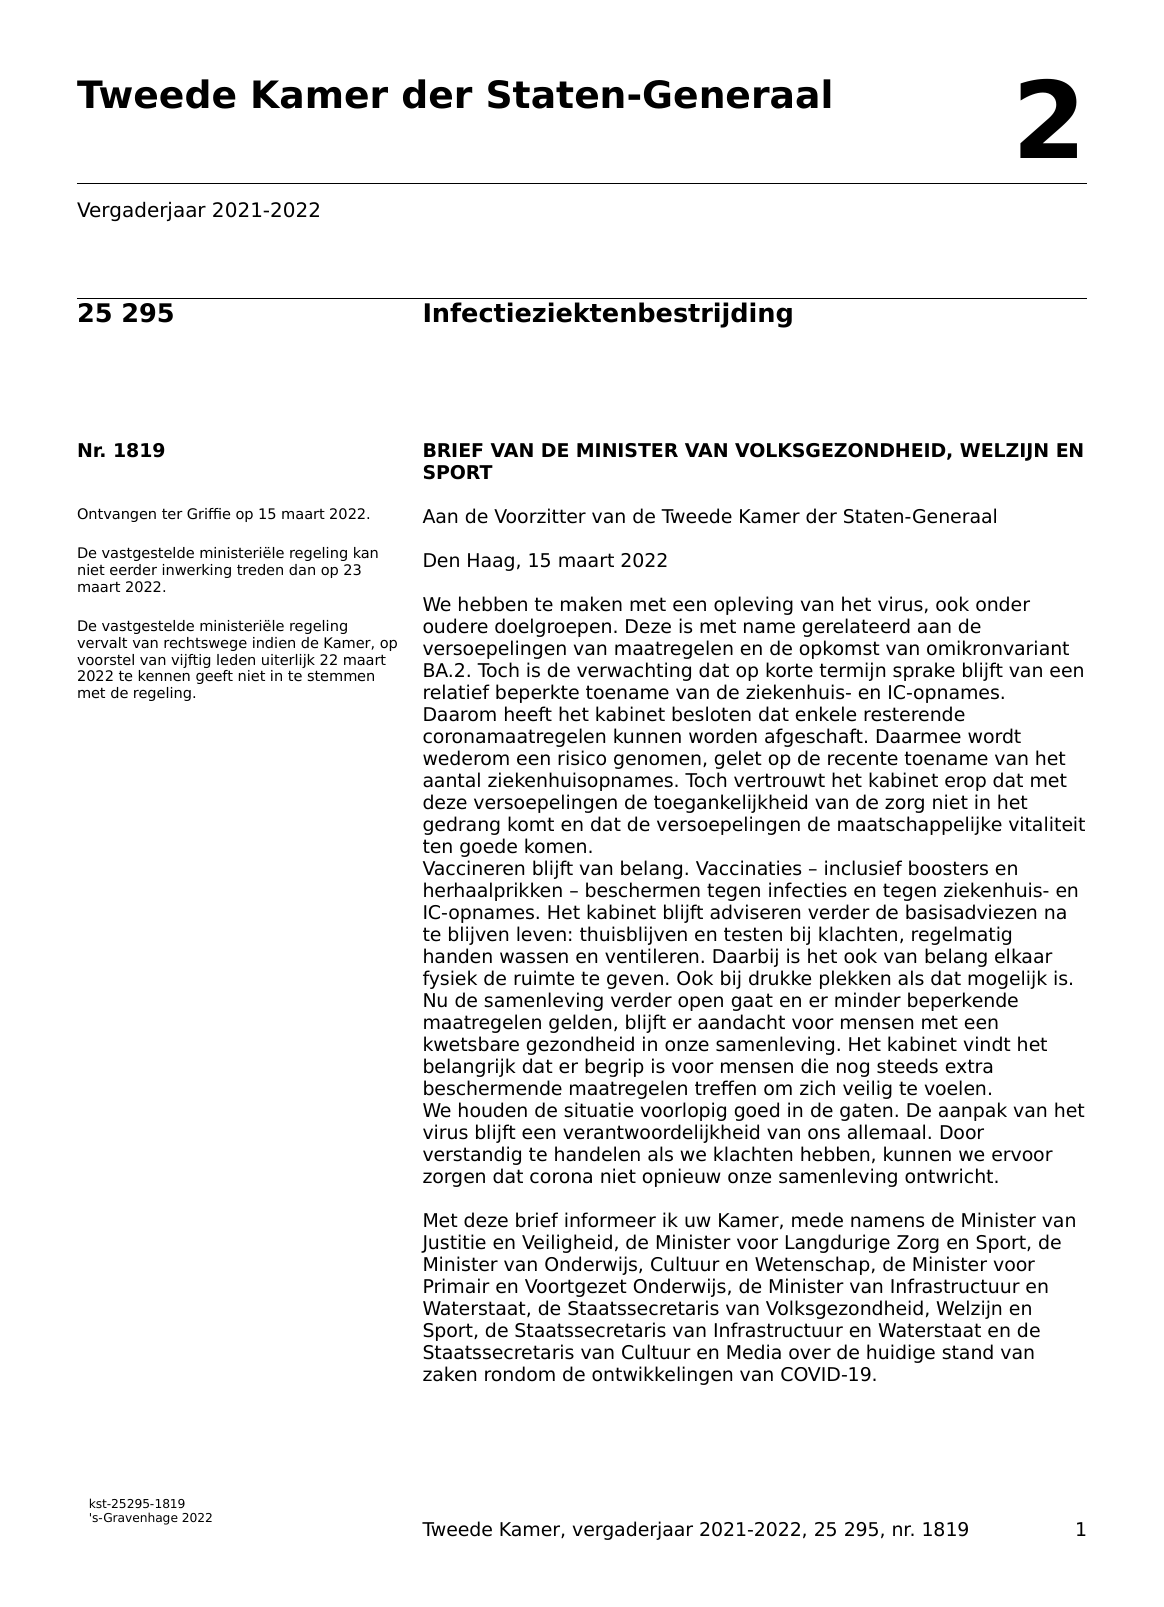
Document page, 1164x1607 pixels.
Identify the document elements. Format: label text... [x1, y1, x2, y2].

text We houden de situatie voorlopig goed in de gaten. De aanpak van het virus blijft een verantwoordelijkheid van ons allemaal. Door verstandig te handelen als we klachten hebben, kunnen we ervoor zorgen dat corona niet opnieuw onze samenleving ontwricht. [422, 1100, 1087, 1188]
text Aan de Voorzitter van de Tweede Kamer der Staten-Generaal [422, 506, 1087, 528]
text De vastgestelde ministeriële regeling vervalt van rechtswege indien de Kamer, op voorstel van vijftig leden uiterlijk 22 maart 2022 te kennen geeft niet in te stemmen met de regeling. [77, 618, 399, 702]
text [77, 596, 399, 618]
text We hebben te maken met een opleving van het virus, ook onder oudere doelgroepen. Deze is met name gerelateerd aan de versoepelingen van maatregelen en de opkomst van omikronvariant BA.2. Toch is de verwachting dat op korte termijn sprake blijft van een relatief beperkte toename van de ziekenhuis- en IC-opnames. Daarom heeft het kabinet besloten dat enkele resterende coronamaatregelen kunnen worden afgeschaft. Daarmee wordt wederom een risico genomen, gelet op de recente toename van het aantal ziekenhuisopnames. Toch vertrouwt het kabinet erop dat met deze versoepelingen de toegankelijkheid van de zorg niet in het gedrang komt en dat de versoepelingen de maatschappelijke vitaliteit ten goede komen. [422, 594, 1087, 858]
table_header Tweede Kamer der Staten-Generaal [77, 59, 886, 183]
text Ontvangen ter Griffie op 15 maart 2022. [77, 506, 399, 523]
table_cell Vergaderjaar 2021-2022 [77, 184, 1087, 298]
table_header 2 [886, 59, 1087, 183]
text Nu de samenleving verder open gaat en er minder beperkende maatregelen gelden, blijft er aandacht voor mensen met een kwetsbare gezondheid in onze samenleving. Het kabinet vindt het belangrijk dat er begrip is voor mensen die nog steeds extra beschermende maatregelen treffen om zich veilig te voelen. [422, 990, 1087, 1100]
subtitle 25 295 Infectieziektenbestrijding [77, 299, 1087, 329]
text Met deze brief informeer ik uw Kamer, mede namens de Minister van Justitie en Veiligheid, de Minister voor Langdurige Zorg en Sport, de Minister van Onderwijs, Cultuur en Wetenschap, de Minister voor Primair en Voortgezet Onderwijs, de Minister van Infrastructuur en Waterstaat, de Staatssecretaris van Volksgezondheid, Welzijn en Sport, de Staatssecretaris van Infrastructuur en Waterstaat en de Staatssecretaris van Cultuur en Media over de huidige stand van zaken rondom de ontwikkelingen van COVID-19. [422, 1210, 1087, 1386]
text kst-25295-1819 [88, 1497, 323, 1511]
text De vastgestelde ministeriële regeling kan niet eerder inwerking treden dan op 23 maart 2022. [77, 545, 399, 596]
text [77, 523, 399, 545]
text 's-Gravenhage 2022 [88, 1511, 323, 1525]
text Vaccineren blijft van belang. Vaccinaties – inclusief boosters en herhaalprikken – beschermen tegen infecties en tegen ziekenhuis- en IC-opnames. Het kabinet blijft adviseren verder de basisadviezen na te blijven leven: thuisblijven en testen bij klachten, regelmatig handen wassen en ventileren. Daarbij is het ook van belang elkaar fysiek de ruimte te geven. Ook bij drukke plekken als dat mogelijk is. [422, 858, 1087, 990]
subtitle Nr. 1819 BRIEF VAN DE MINISTER VAN VOLKSGEZONDHEID, WELZIJN EN SPORT [77, 440, 1087, 484]
text Den Haag, 15 maart 2022 [422, 550, 1087, 572]
